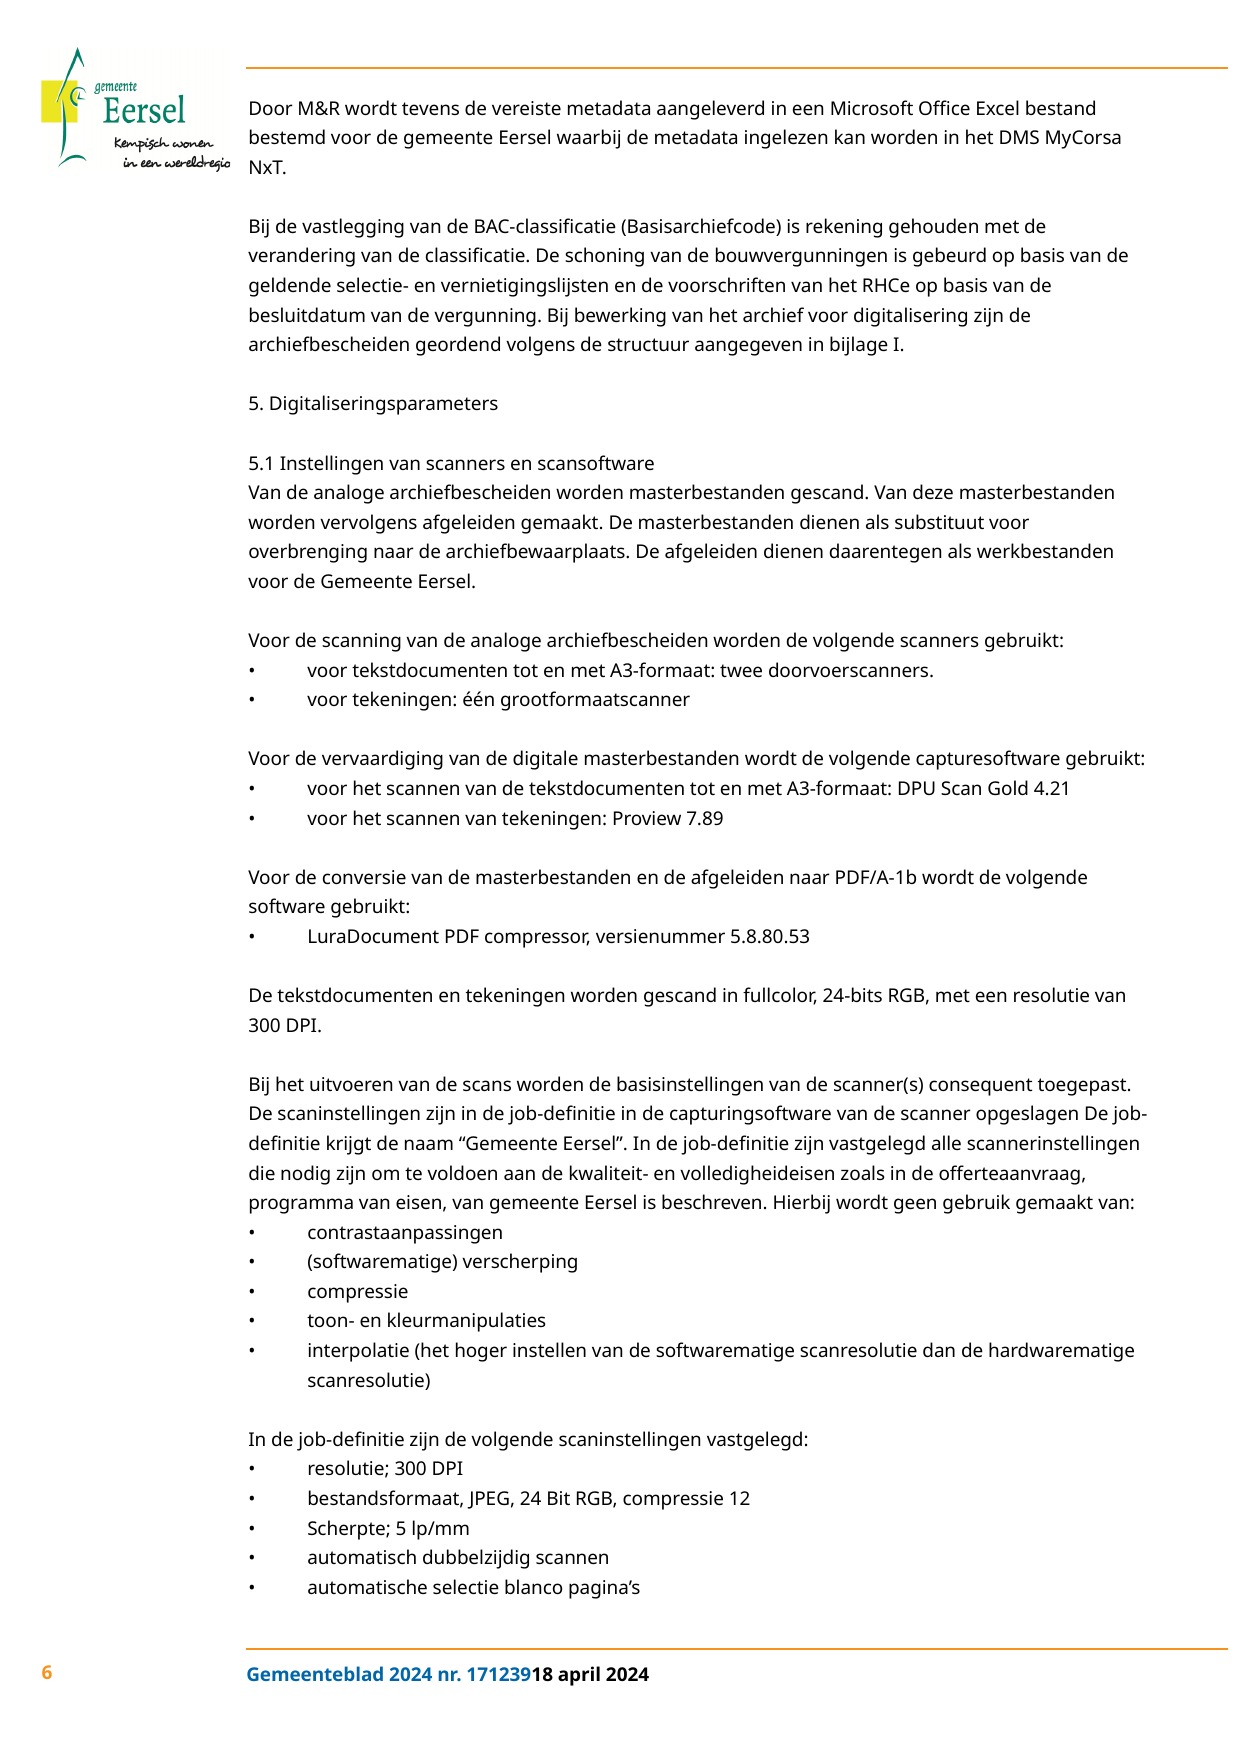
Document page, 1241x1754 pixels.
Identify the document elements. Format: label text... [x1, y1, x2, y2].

text Door M&R wordt tevens de vereiste metadata aangeleverd in een Microsoft Office Excel bestand bestemd voor de gemeente Eersel waarbij de metadata ingelezen kan worden in het DMS MyCorsa NxT. [248, 95, 1152, 180]
list automatisch dubbelzijdig scannen [248, 1544, 1152, 1570]
list voor tekstdocumenten tot en met A3-formaat: twee doorvoerscanners. [248, 657, 1152, 683]
list resolutie; 300 DPI [248, 1456, 1152, 1481]
text Van de analoge archiefbescheiden worden masterbestanden gescand. Van deze masterbestanden worden vervolgens afgeleiden gemaakt. De masterbestanden dienen als substituut voor overbrenging naar de archiefbewaarplaats. De afgeleiden dienen daarentegen als werkbestanden voor de Gemeente Eersel. [248, 479, 1152, 594]
text De tekstdocumenten en tekeningen worden gescand in fullcolor, 24-bits RGB, met een resolutie van 300 DPI. [248, 982, 1152, 1038]
text Voor de vervaardiging van de digitale masterbestanden wordt de volgende capturesoftware gebruikt: [248, 746, 1152, 771]
text Voor de scanning van de analoge archiefbescheiden worden de volgende scanners gebruikt: [248, 627, 1152, 653]
picture [41, 47, 231, 172]
text Voor de conversie van de masterbestanden en de afgeleiden naar PDF/A-1b wordt de volgende software gebruikt: [248, 864, 1152, 919]
list bestandsformaat, JPEG, 24 Bit RGB, compressie 12 [248, 1485, 1152, 1511]
list voor het scannen van de tekstdocumenten tot en met A3-formaat: DPU Scan Gold 4.21 [248, 775, 1152, 801]
list compressie [248, 1278, 1152, 1304]
list interpolatie (het hoger instellen van de softwarematige scanresolutie dan de hardwarematige scanresolutie) [248, 1337, 1152, 1393]
text Bij de vastlegging van de BAC-classificatie (Basisarchiefcode) is rekening gehouden met de verandering van de classificatie. De schoning van de bouwvergunningen is gebeurd op basis van de geldende selectie- en vernietigingslijsten en de voorschriften van het RHCe op basis van de besluitdatum van de vergunning. Bij bewerking van het archief voor digitalisering zijn de archiefbescheiden geordend volgens de structuur aangegeven in bijlage I. [248, 213, 1152, 357]
list voor het scannen van tekeningen: Proview 7.89 [248, 805, 1152, 831]
list automatische selectie blanco pagina’s [248, 1574, 1152, 1600]
list (softwarematige) verscherping [248, 1248, 1152, 1274]
text 5.1 Instellingen van scanners en scansoftware [248, 450, 1152, 476]
list voor tekeningen: één grootformaatscanner [248, 686, 1152, 712]
list toon- en kleurmanipulaties [248, 1308, 1152, 1333]
list LuraDocument PDF compressor, versienummer 5.8.80.53 [248, 923, 1152, 949]
list contrastaanpassingen [248, 1219, 1152, 1245]
text In de job-definitie zijn de volgende scaninstellingen vastgelegd: [248, 1426, 1152, 1452]
text Bij het uitvoeren van de scans worden de basisinstellingen van de scanner(s) consequent toegepast. De scaninstellingen zijn in de job-definitie in de capturingsoftware van de scanner opgeslagen De job-definitie krijgt de naam “Gemeente Eersel”. In de job-definitie zijn vastgelegd alle scannerinstellingen die nodig zijn om te voldoen aan de kwaliteit- en volledigheideisen zoals in de offerteaanvraag, programma van eisen, van gemeente Eersel is beschreven. Hierbij wordt geen gebruik gemaakt van: [248, 1071, 1152, 1215]
text 5. Digitaliseringsparameters [248, 391, 1152, 416]
list Scherpte; 5 lp/mm [248, 1515, 1152, 1541]
